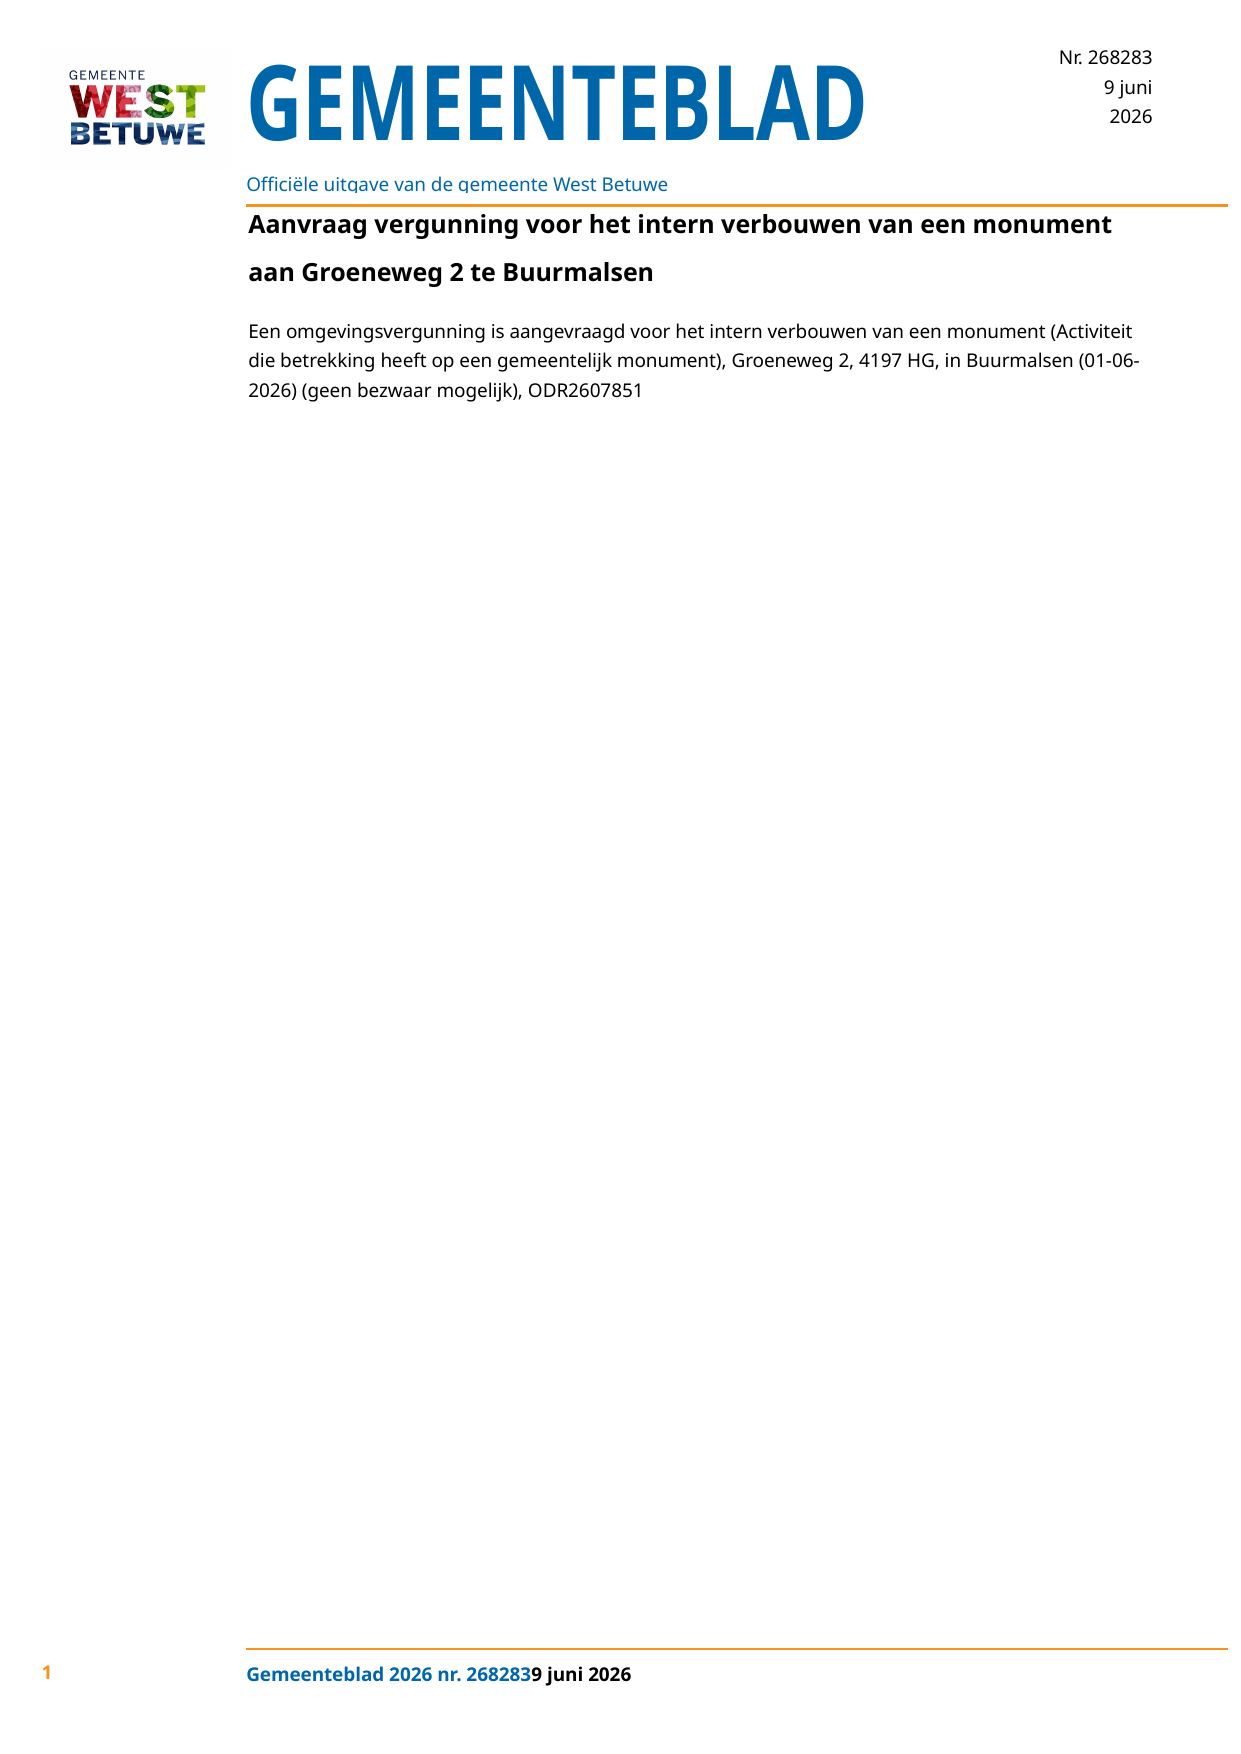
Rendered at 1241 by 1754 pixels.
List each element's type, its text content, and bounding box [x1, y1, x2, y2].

text Aanvraag vergunning voor het intern verbouwen van een monument aan Groeneweg 2 te Buurmalsen [248, 207, 1152, 288]
text Een omgevingsvergunning is aangevraagd voor het intern verbouwen van een monument (Activiteit die betrekking heeft op een gemeentelijk monument), Groeneweg 2, 4197 HG, in Buurmalsen (01-06-2026) (geen bezwaar mogelijk), ODR2607851 [248, 318, 1152, 403]
picture [41, 47, 231, 172]
